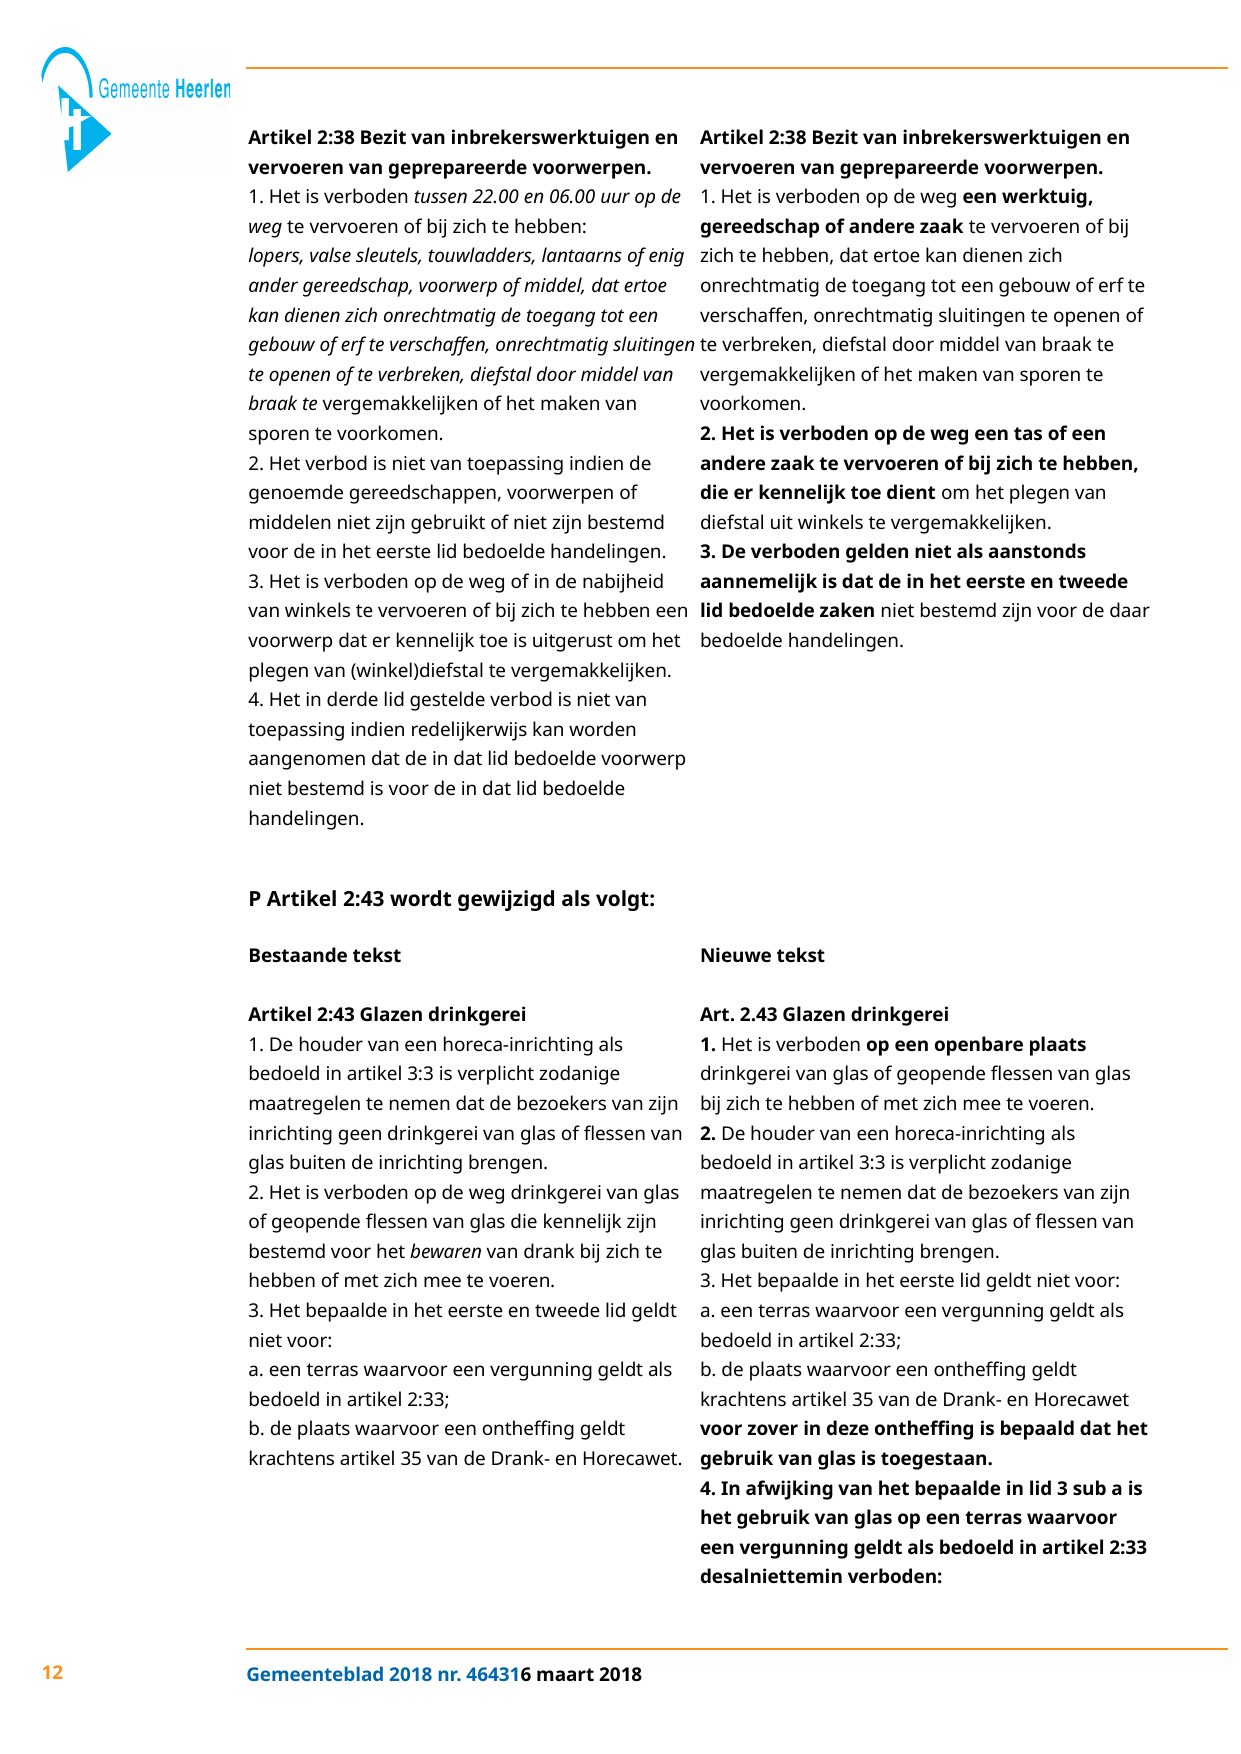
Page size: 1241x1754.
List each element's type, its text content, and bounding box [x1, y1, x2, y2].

table_header Bestaande tekst Artikel 2:43 Glazen drinkgerei 1. De houder van een horeca-inrichting als bedoeld in artikel 3:3 is verplicht zodanige maatregelen te nemen dat de bezoekers van zijn inrichting geen drinkgerei van glas of flessen van glas buiten de inrichting brengen. 2. Het is verboden op de weg drinkgerei van glas of geopende flessen van glas die kennelijk zijn bestemd voor het bewaren van drank bij zich te hebben of met zich mee te voeren. 3. Het bepaalde in het eerste en tweede lid geldt niet voor: a. een terras waarvoor een vergunning geldt als bedoeld in artikel 2:33; b. de plaats waarvoor een ontheffing geldt krachtens artikel 35 van de Drank- en Horecawet. [248, 942, 700, 1589]
picture [41, 47, 231, 172]
table_header Artikel 2:38 Bezit van inbrekerswerktuigen en vervoeren van geprepareerde voorwerpen. 1. Het is verboden op de weg een werktuig, gereedschap of andere zaak te vervoeren of bij zich te hebben, dat ertoe kan dienen zich onrechtmatig de toegang tot een gebouw of erf te verschaffen, onrechtmatig sluitingen te openen of te verbreken, diefstal door middel van braak te vergemakkelijken of het maken van sporen te voorkomen. 2. Het is verboden op de weg een tas of een andere zaak te vervoeren of bij zich te hebben, die er kennelijk toe dient om het plegen van diefstal uit winkels te vergemakkelijken. 3. De verboden gelden niet als aanstonds aannemelijk is dat de in het eerste en tweede lid bedoelde zaken niet bestemd zijn voor de daar bedoelde handelingen. [700, 95, 1152, 831]
table_header Artikel 2:38 Bezit van inbrekerswerktuigen en vervoeren van geprepareerde voorwerpen. 1. Het is verboden tussen 22.00 en 06.00 uur op de weg te vervoeren of bij zich te hebben: lopers, valse sleutels, touwladders, lantaarns of enig ander gereedschap, voorwerp of middel, dat ertoe kan dienen zich onrechtmatig de toegang tot een gebouw of erf te verschaffen, onrechtmatig sluitingen te openen of te verbreken, diefstal door middel van braak te vergemakkelijken of het maken van sporen te voorkomen. 2. Het verbod is niet van toepassing indien de genoemde gereedschappen, voorwerpen of middelen niet zijn gebruikt of niet zijn bestemd voor de in het eerste lid bedoelde handelingen. 3. Het is verboden op de weg of in de nabijheid van winkels te vervoeren of bij zich te hebben een voorwerp dat er kennelijk toe is uitgerust om het plegen van (winkel)diefstal te vergemakkelijken. 4. Het in derde lid gestelde verbod is niet van toepassing indien redelijkerwijs kan worden aangenomen dat de in dat lid bedoelde voorwerp niet bestemd is voor de in dat lid bedoelde handelingen. [248, 95, 700, 831]
picture [41, 47, 58, 70]
table_header Nieuwe tekst Art. 2.43 Glazen drinkgerei 1. Het is verboden op een openbare plaats drinkgerei van glas of geopende flessen van glas bij zich te hebben of met zich mee te voeren. 2. De houder van een horeca-inrichting als bedoeld in artikel 3:3 is verplicht zodanige maatregelen te nemen dat de bezoekers van zijn inrichting geen drinkgerei van glas of flessen van glas buiten de inrichting brengen. 3. Het bepaalde in het eerste lid geldt niet voor: a. een terras waarvoor een vergunning geldt als bedoeld in artikel 2:33; b. de plaats waarvoor een ontheffing geldt krachtens artikel 35 van de Drank- en Horecawet voor zover in deze ontheffing is bepaald dat het gebruik van glas is toegestaan. 4. In afwijking van het bepaalde in lid 3 sub a is het gebruik van glas op een terras waarvoor een vergunning geldt als bedoeld in artikel 2:33 desalniettemin verboden: [700, 942, 1152, 1589]
text P Artikel 2:43 wordt gewijzigd als volgt: [248, 884, 1152, 913]
